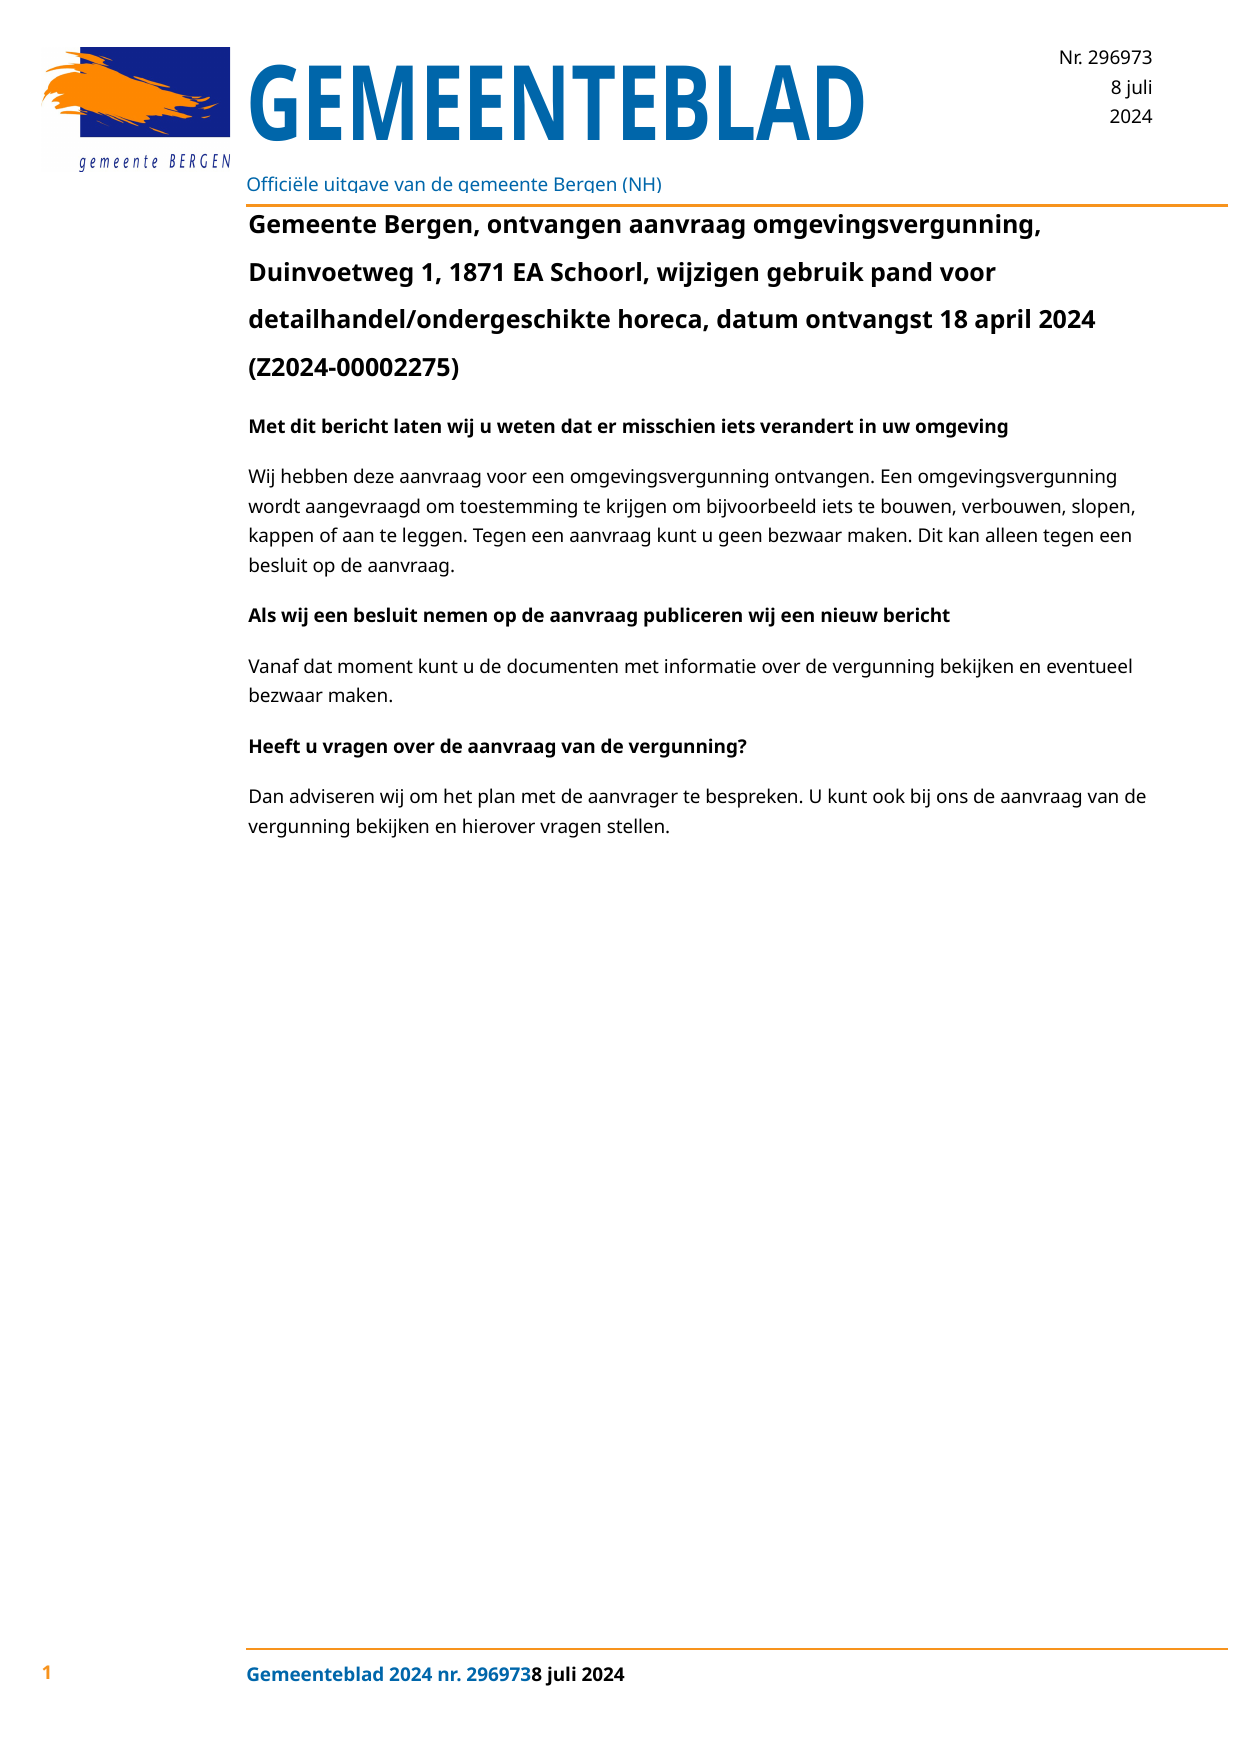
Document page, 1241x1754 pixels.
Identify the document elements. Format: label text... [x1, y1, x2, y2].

text Heeft u vragen over de aanvraag van de vergunning? [248, 733, 1152, 759]
text Als wij een besluit nemen op de aanvraag publiceren wij een nieuw bericht [248, 603, 1152, 628]
text Wij hebben deze aanvraag voor een omgevingsvergunning ontvangen. Een omgevingsvergunning wordt aangevraagd om toestemming te krijgen om bijvoorbeeld iets te bouwen, verbouwen, slopen, kappen of aan te leggen. Tegen een aanvraag kunt u geen bezwaar maken. Dit kan alleen tegen een besluit op de aanvraag. [248, 463, 1152, 578]
text Dan adviseren wij om het plan met de aanvrager te bespreken. U kunt ook bij ons de aanvraag van de vergunning bekijken en hierover vragen stellen. [248, 783, 1152, 839]
text Met dit bericht laten wij u weten dat er misschien iets verandert in uw omgeving [248, 413, 1152, 439]
text Gemeente Bergen, ontvangen aanvraag omgevingsvergunning, Duinvoetweg 1, 1871 EA Schoorl, wijzigen gebruik pand voor detailhandel/ondergeschikte horeca, datum ontvangst 18 april 2024 (Z2024-00002275) [248, 207, 1152, 384]
text Vanaf dat moment kunt u de documenten met informatie over de vergunning bekijken en eventueel bezwaar maken. [248, 653, 1152, 708]
picture [41, 47, 231, 172]
